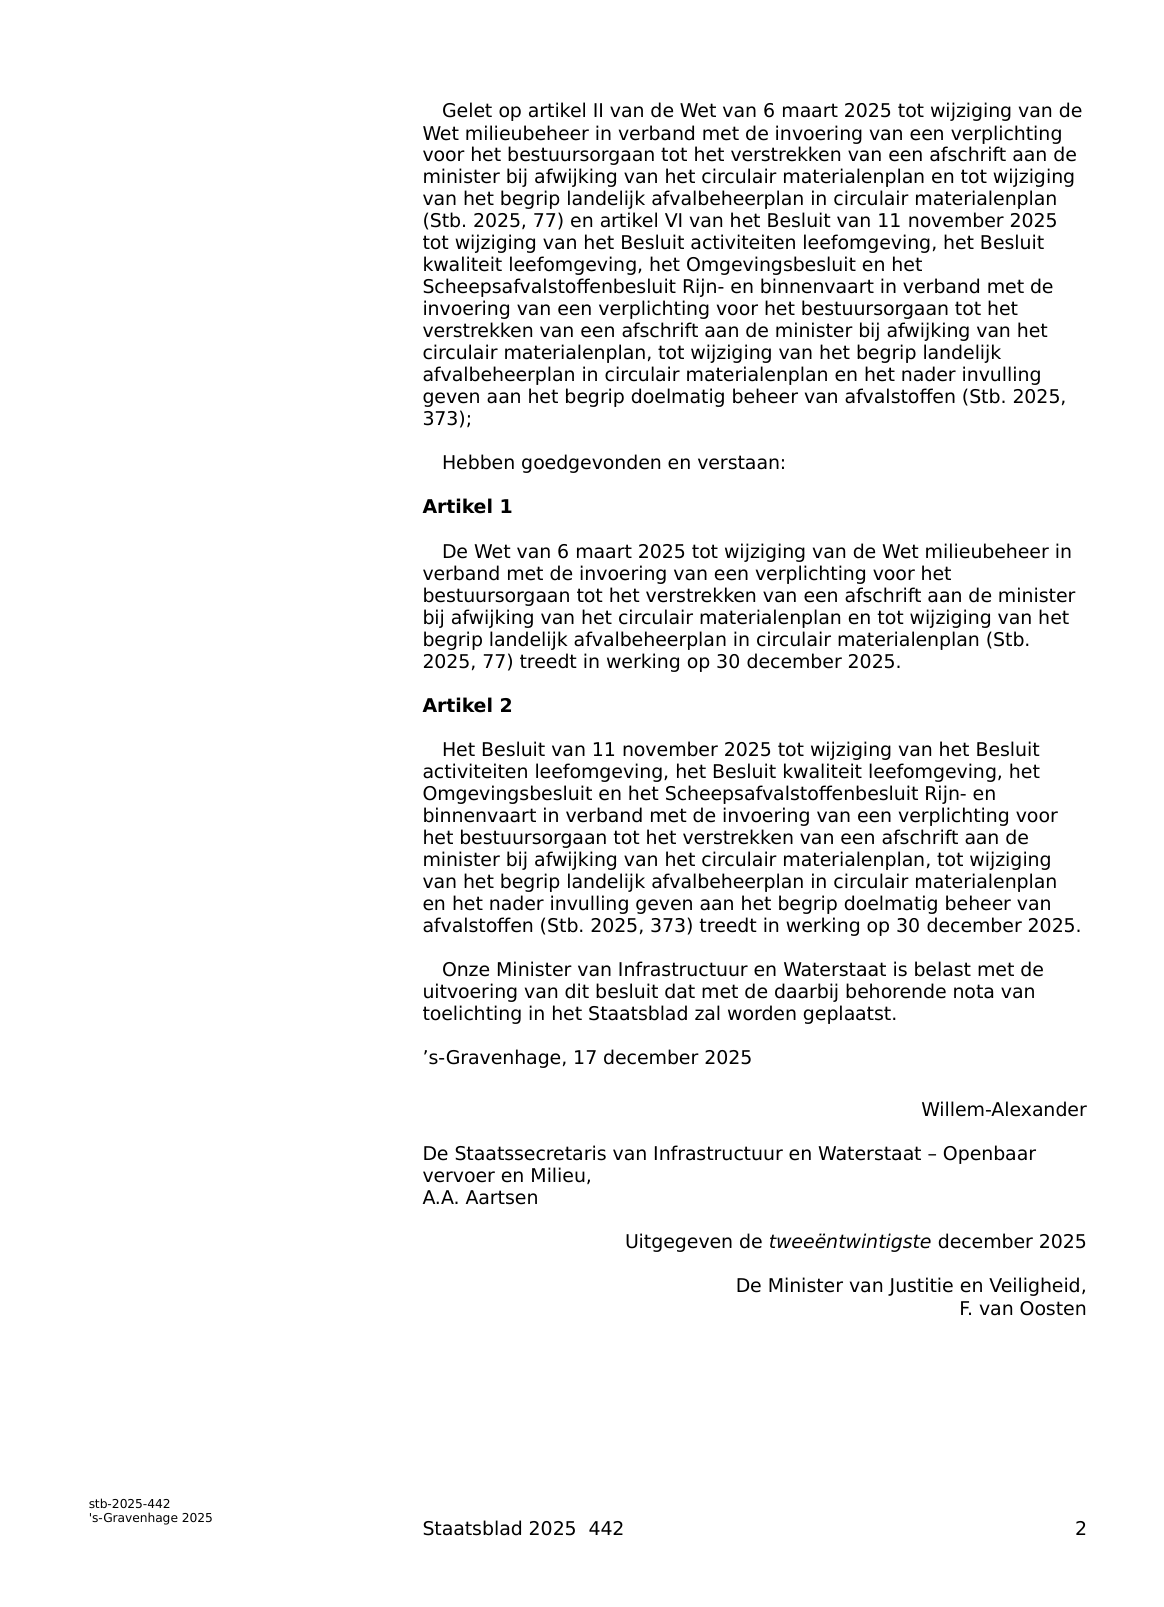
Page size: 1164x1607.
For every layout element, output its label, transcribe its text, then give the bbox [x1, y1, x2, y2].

text ’s-Gravenhage, 17 december 2025 [422, 1047, 1087, 1069]
text 's-Gravenhage 2025 [88, 1511, 323, 1525]
text Het Besluit van 11 november 2025 tot wijziging van het Besluit activiteiten leefomgeving, het Besluit kwaliteit leefomgeving, het Omgevingsbesluit en het Scheepsafvalstoffenbesluit Rijn- en binnenvaart in verband met de invoering van een verplichting voor het bestuursorgaan tot het verstrekken van een afschrift aan de minister bij afwijking van het circulair materialenplan, tot wijziging van het begrip landelijk afvalbeheerplan in circulair materialenplan en het nader invulling geven aan het begrip doelmatig beheer van afvalstoffen (Stb. 2025, 373) treedt in werking op 30 december 2025. [422, 739, 1087, 937]
text Willem-Alexander [422, 1099, 1087, 1121]
text De Staatssecretaris van Infrastructuur en Waterstaat – Openbaar vervoer en Milieu, A.A. Aartsen [422, 1143, 1087, 1209]
text De Minister van Justitie en Veiligheid, F. van Oosten [422, 1275, 1087, 1319]
subtitle Artikel 1 [422, 496, 1087, 518]
text Gelet op artikel II van de Wet van 6 maart 2025 tot wijziging van de Wet milieubeheer in verband met de invoering van een verplichting voor het bestuursorgaan tot het verstrekken van een afschrift aan de minister bij afwijking van het circulair materialenplan en tot wijziging van het begrip landelijk afvalbeheerplan in circulair materialenplan (Stb. 2025, 77) en artikel VI van het Besluit van 11 november 2025 tot wijziging van het Besluit activiteiten leefomgeving, het Besluit kwaliteit leefomgeving, het Omgevingsbesluit en het Scheepsafvalstoffenbesluit Rijn- en binnenvaart in verband met de invoering van een verplichting voor het bestuursorgaan tot het verstrekken van een afschrift aan de minister bij afwijking van het circulair materialenplan, tot wijziging van het begrip landelijk afvalbeheerplan in circulair materialenplan en het nader invulling geven aan het begrip doelmatig beheer van afvalstoffen (Stb. 2025, 373); [422, 100, 1087, 430]
text Uitgegeven de tweeëntwintigste december 2025 [422, 1231, 1087, 1253]
text stb-2025-442 [88, 1497, 323, 1511]
text Hebben goedgevonden en verstaan: [422, 452, 1087, 474]
text Onze Minister van Infrastructuur en Waterstaat is belast met de uitvoering van dit besluit dat met de daarbij behorende nota van toelichting in het Staatsblad zal worden geplaatst. [422, 959, 1087, 1025]
subtitle Artikel 2 [422, 695, 1087, 717]
text De Wet van 6 maart 2025 tot wijziging van de Wet milieubeheer in verband met de invoering van een verplichting voor het bestuursorgaan tot het verstrekken van een afschrift aan de minister bij afwijking van het circulair materialenplan en tot wijziging van het begrip landelijk afvalbeheerplan in circulair materialenplan (Stb. 2025, 77) treedt in werking op 30 december 2025. [422, 541, 1087, 672]
